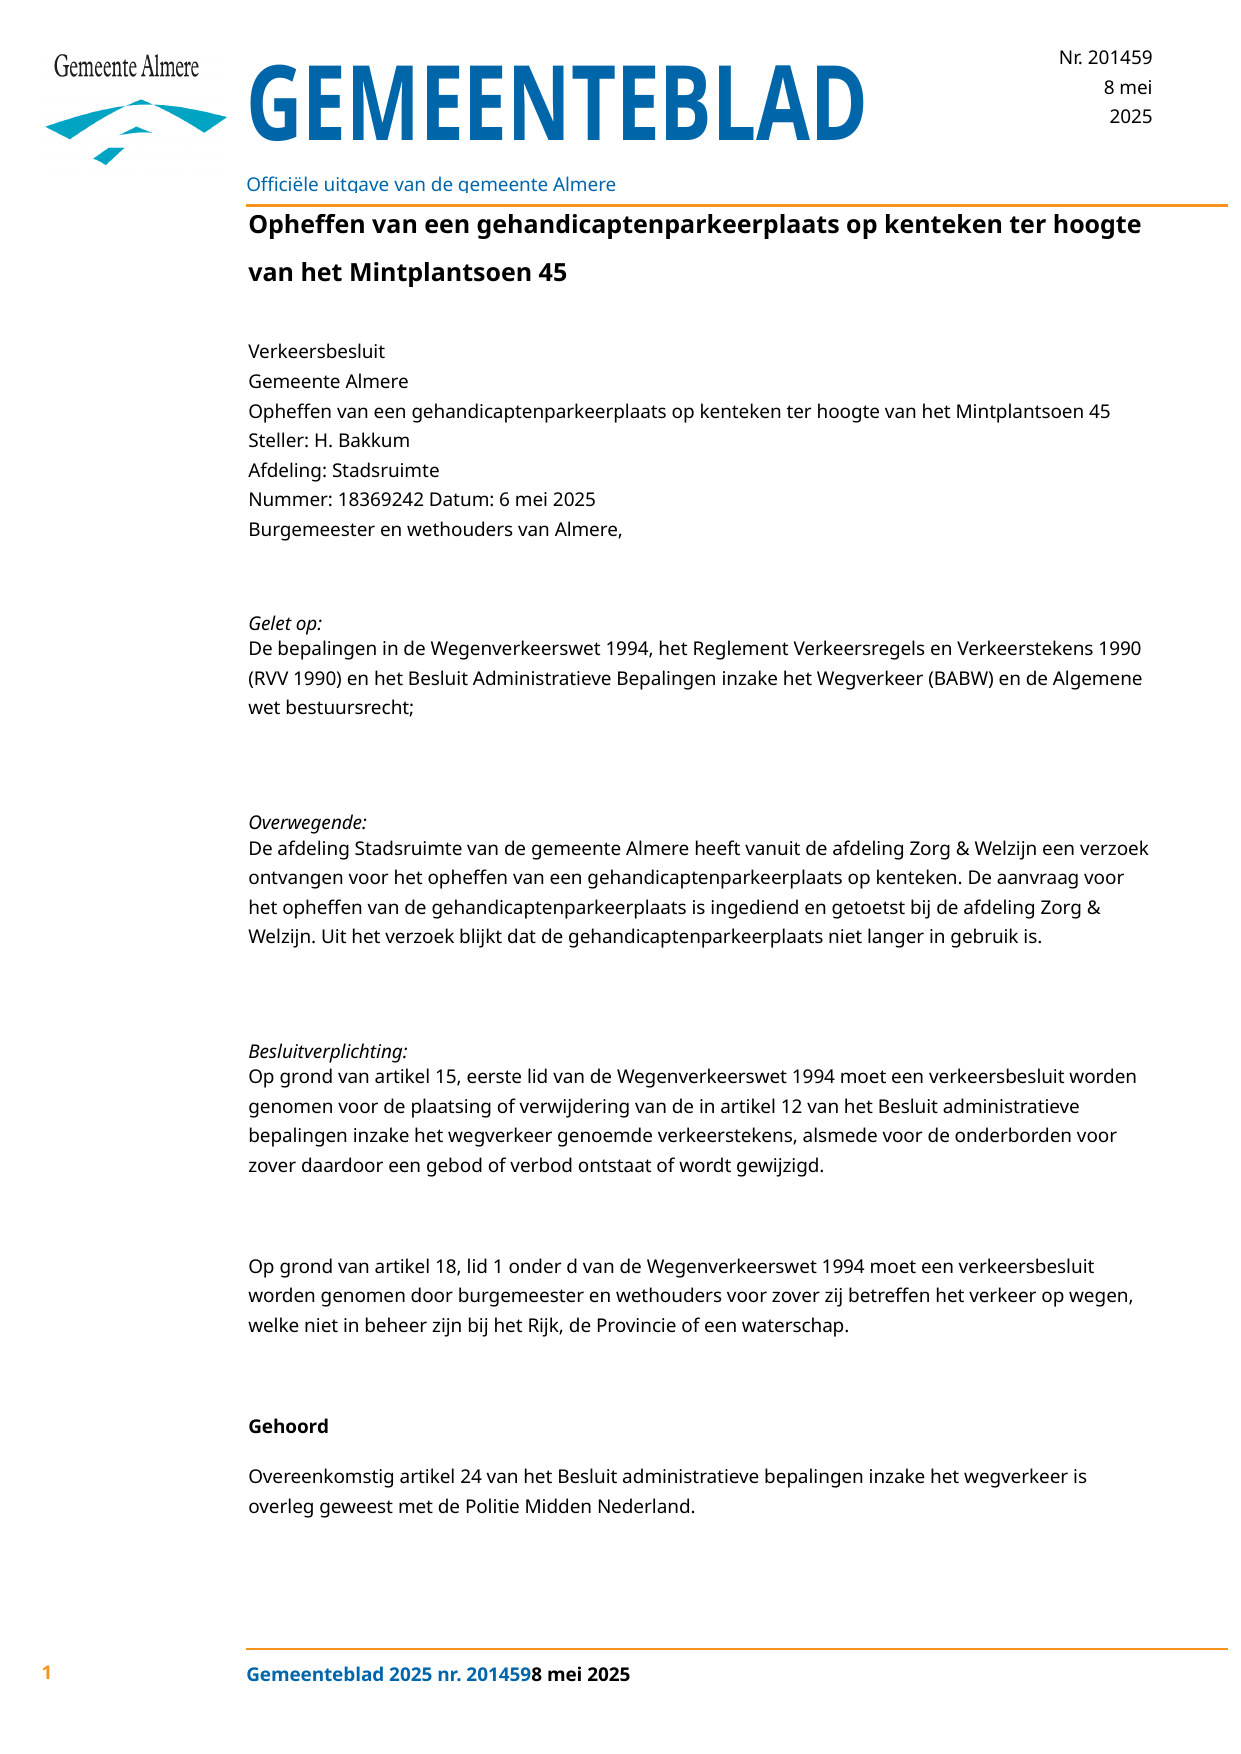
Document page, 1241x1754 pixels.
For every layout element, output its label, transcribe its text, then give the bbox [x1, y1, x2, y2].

text Nummer: 18369242 Datum: 6 mei 2025 [248, 487, 1152, 512]
text Op grond van artikel 15, eerste lid van de Wegenverkeerswet 1994 moet een verkeersbesluit worden genomen voor de plaatsing of verwijdering van de in artikel 12 van het Besluit administratieve bepalingen inzake het wegverkeer genoemde verkeerstekens, alsmede voor de onderborden voor zover daardoor een gebod of verbod ontstaat of wordt gewijzigd. [248, 1063, 1152, 1178]
text Gehoord [248, 1413, 1152, 1439]
text Gemeente Almere [248, 368, 1152, 394]
text Afdeling: Stadsruimte [248, 457, 1152, 483]
text Opheffen van een gehandicaptenparkeerplaats op kenteken ter hoogte van het Mintplantsoen 45 [248, 207, 1152, 288]
text Gelet op: [248, 610, 1152, 635]
text De bepalingen in de Wegenverkeerswet 1994, het Reglement Verkeersregels en Verkeerstekens 1990 (RVV 1990) en het Besluit Administratieve Bepalingen inzake het Wegverkeer (BABW) en de Algemene wet bestuursrecht; [248, 635, 1152, 720]
text Overwegende: [248, 809, 1152, 835]
text Verkeersbesluit [248, 339, 1152, 364]
text Opheffen van een gehandicaptenparkeerplaats op kenteken ter hoogte van het Mintplantsoen 45 [248, 398, 1152, 423]
text Op grond van artikel 18, lid 1 onder d van de Wegenverkeerswet 1994 moet een verkeersbesluit worden genomen door burgemeester en wethouders voor zover zij betreffen het verkeer op wegen, welke niet in beheer zijn bij het Rijk, de Provincie of een waterschap. [248, 1253, 1152, 1338]
text De afdeling Stadsruimte van de gemeente Almere heeft vanuit de afdeling Zorg & Welzijn een verzoek ontvangen voor het opheffen van een gehandicaptenparkeerplaats op kenteken. De aanvraag voor het opheffen van de gehandicaptenparkeerplaats is ingediend en getoetst bij de afdeling Zorg & Welzijn. Uit het verzoek blijkt dat de gehandicaptenparkeerplaats niet langer in gebruik is. [248, 835, 1152, 949]
picture [41, 47, 231, 172]
text Overeenkomstig artikel 24 van het Besluit administratieve bepalingen inzake het wegverkeer is overleg geweest met de Politie Midden Nederland. [248, 1463, 1152, 1519]
text Burgemeester en wethouders van Almere, [248, 516, 1152, 542]
text Besluitverplichting: [248, 1038, 1152, 1063]
text Steller: H. Bakkum [248, 427, 1152, 453]
